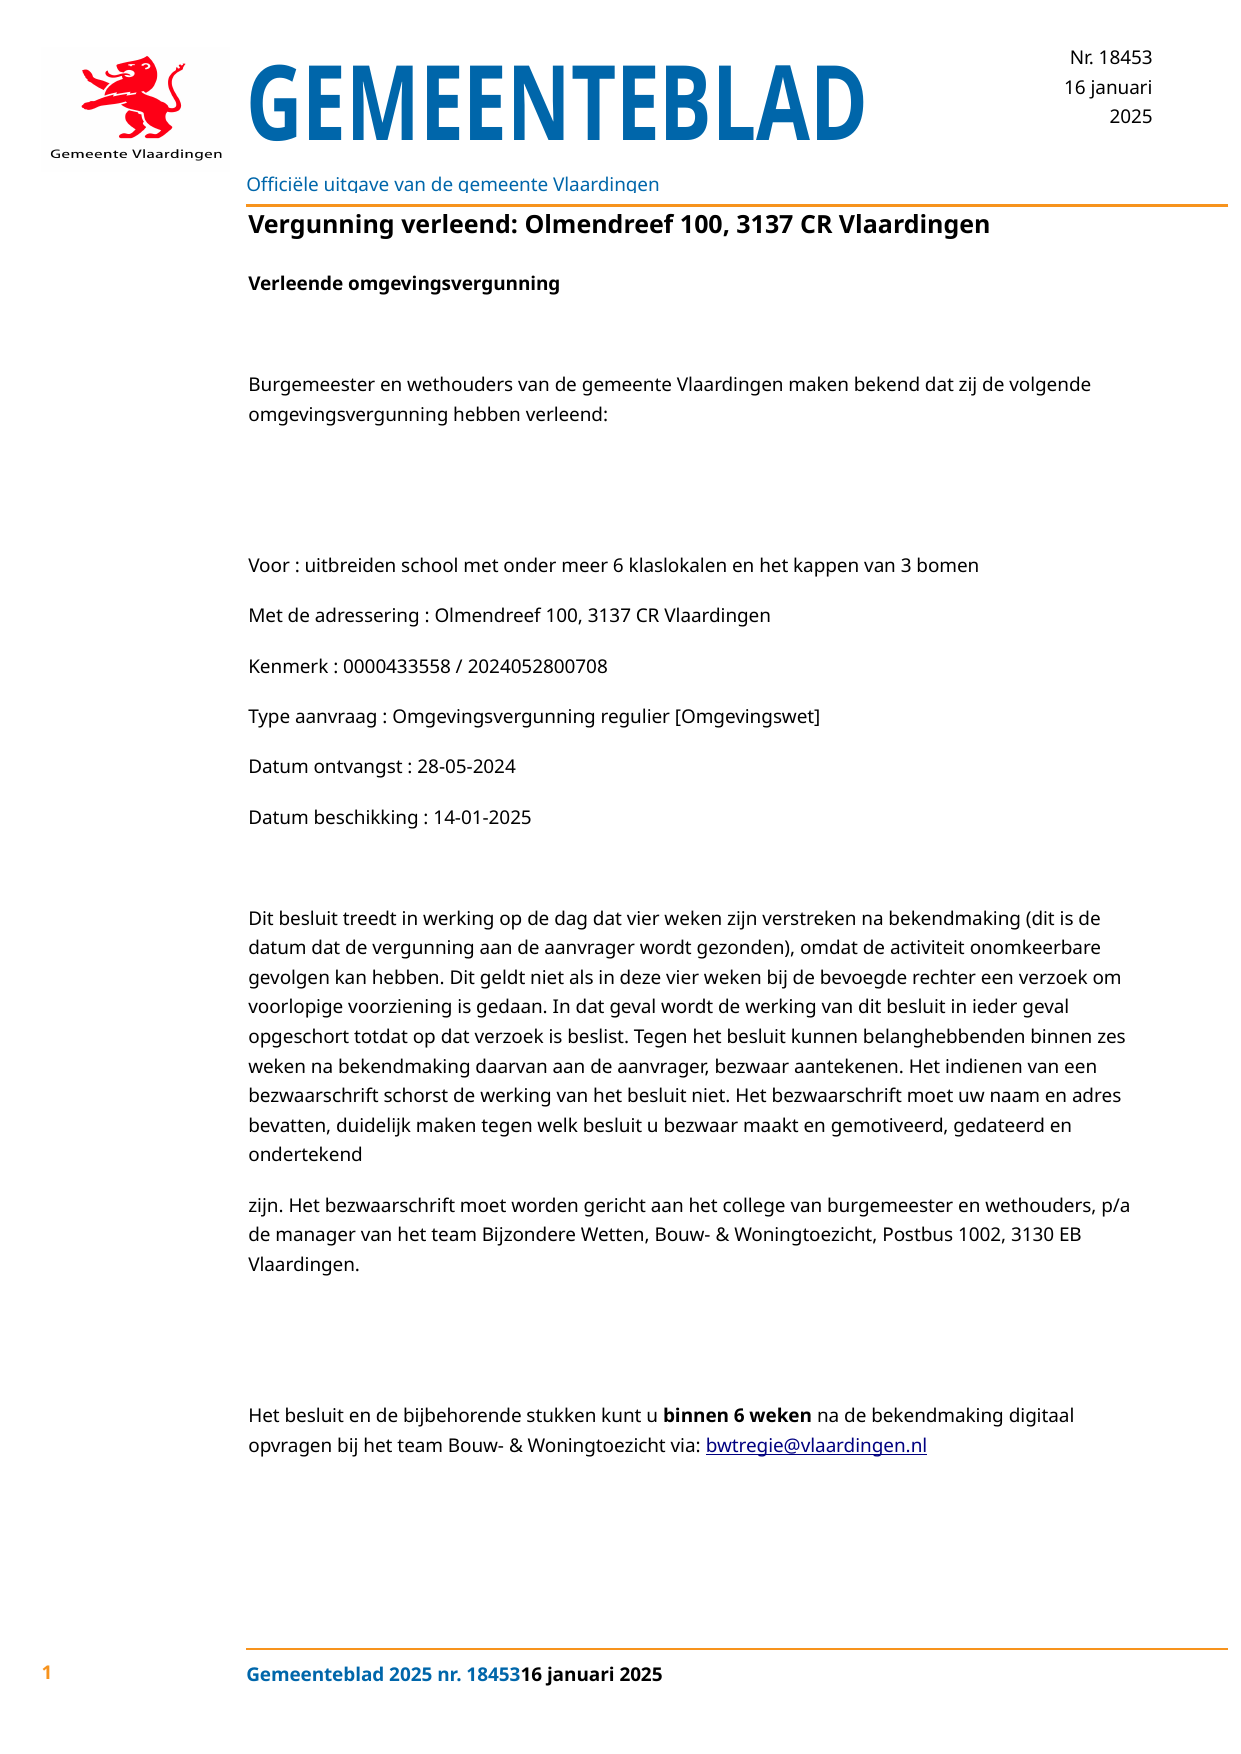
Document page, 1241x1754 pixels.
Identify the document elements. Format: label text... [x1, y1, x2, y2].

text Dit besluit treedt in werking op de dag dat vier weken zijn verstreken na bekendmaking (dit is de datum dat de vergunning aan de aanvrager wordt gezonden), omdat de activiteit onomkeerbare gevolgen kan hebben. Dit geldt niet als in deze vier weken bij de bevoegde rechter een verzoek om voorlopige voorziening is gedaan. In dat geval wordt de werking van dit besluit in ieder geval opgeschort totdat op dat verzoek is beslist. Tegen het besluit kunnen belanghebbenden binnen zes weken na bekendmaking daarvan aan de aanvrager, bezwaar aantekenen. Het indienen van een bezwaarschrift schorst de werking van het besluit niet. Het bezwaarschrift moet uw naam en adres bevatten, duidelijk maken tegen welk besluit u bezwaar maakt en gemotiveerd, gedateerd en ondertekend [248, 905, 1152, 1167]
text Vergunning verleend: Olmendreef 100, 3137 CR Vlaardingen [248, 207, 1152, 241]
text Type aanvraag : Omgevingsvergunning regulier [Omgevingswet] [248, 703, 1152, 729]
text Kenmerk : 0000433558 / 2024052800708 [248, 653, 1152, 678]
text Verleende omgevingsvergunning [248, 270, 1152, 296]
text Met de adressering : Olmendreef 100, 3137 CR Vlaardingen [248, 602, 1152, 628]
text Datum ontvangst : 28-05-2024 [248, 754, 1152, 779]
picture [41, 47, 231, 172]
text Burgemeester en wethouders van de gemeente Vlaardingen maken bekend dat zij de volgende omgevingsvergunning hebben verleend: [248, 371, 1152, 426]
text Het besluit en de bijbehorende stukken kunt u binnen 6 weken na de bekendmaking digitaal opvragen bij het team Bouw- & Woningtoezicht via: bwtregie@vlaardingen.nl [248, 1402, 1152, 1458]
text Voor : uitbreiden school met onder meer 6 klaslokalen en het kappen van 3 bomen [248, 552, 1152, 578]
text zijn. Het bezwaarschrift moet worden gericht aan het college van burgemeester en wethouders, p/a de manager van het team Bijzondere Wetten, Bouw- & Woningtoezicht, Postbus 1002, 3130 EB Vlaardingen. [248, 1192, 1152, 1277]
text Datum beschikking : 14-01-2025 [248, 804, 1152, 830]
